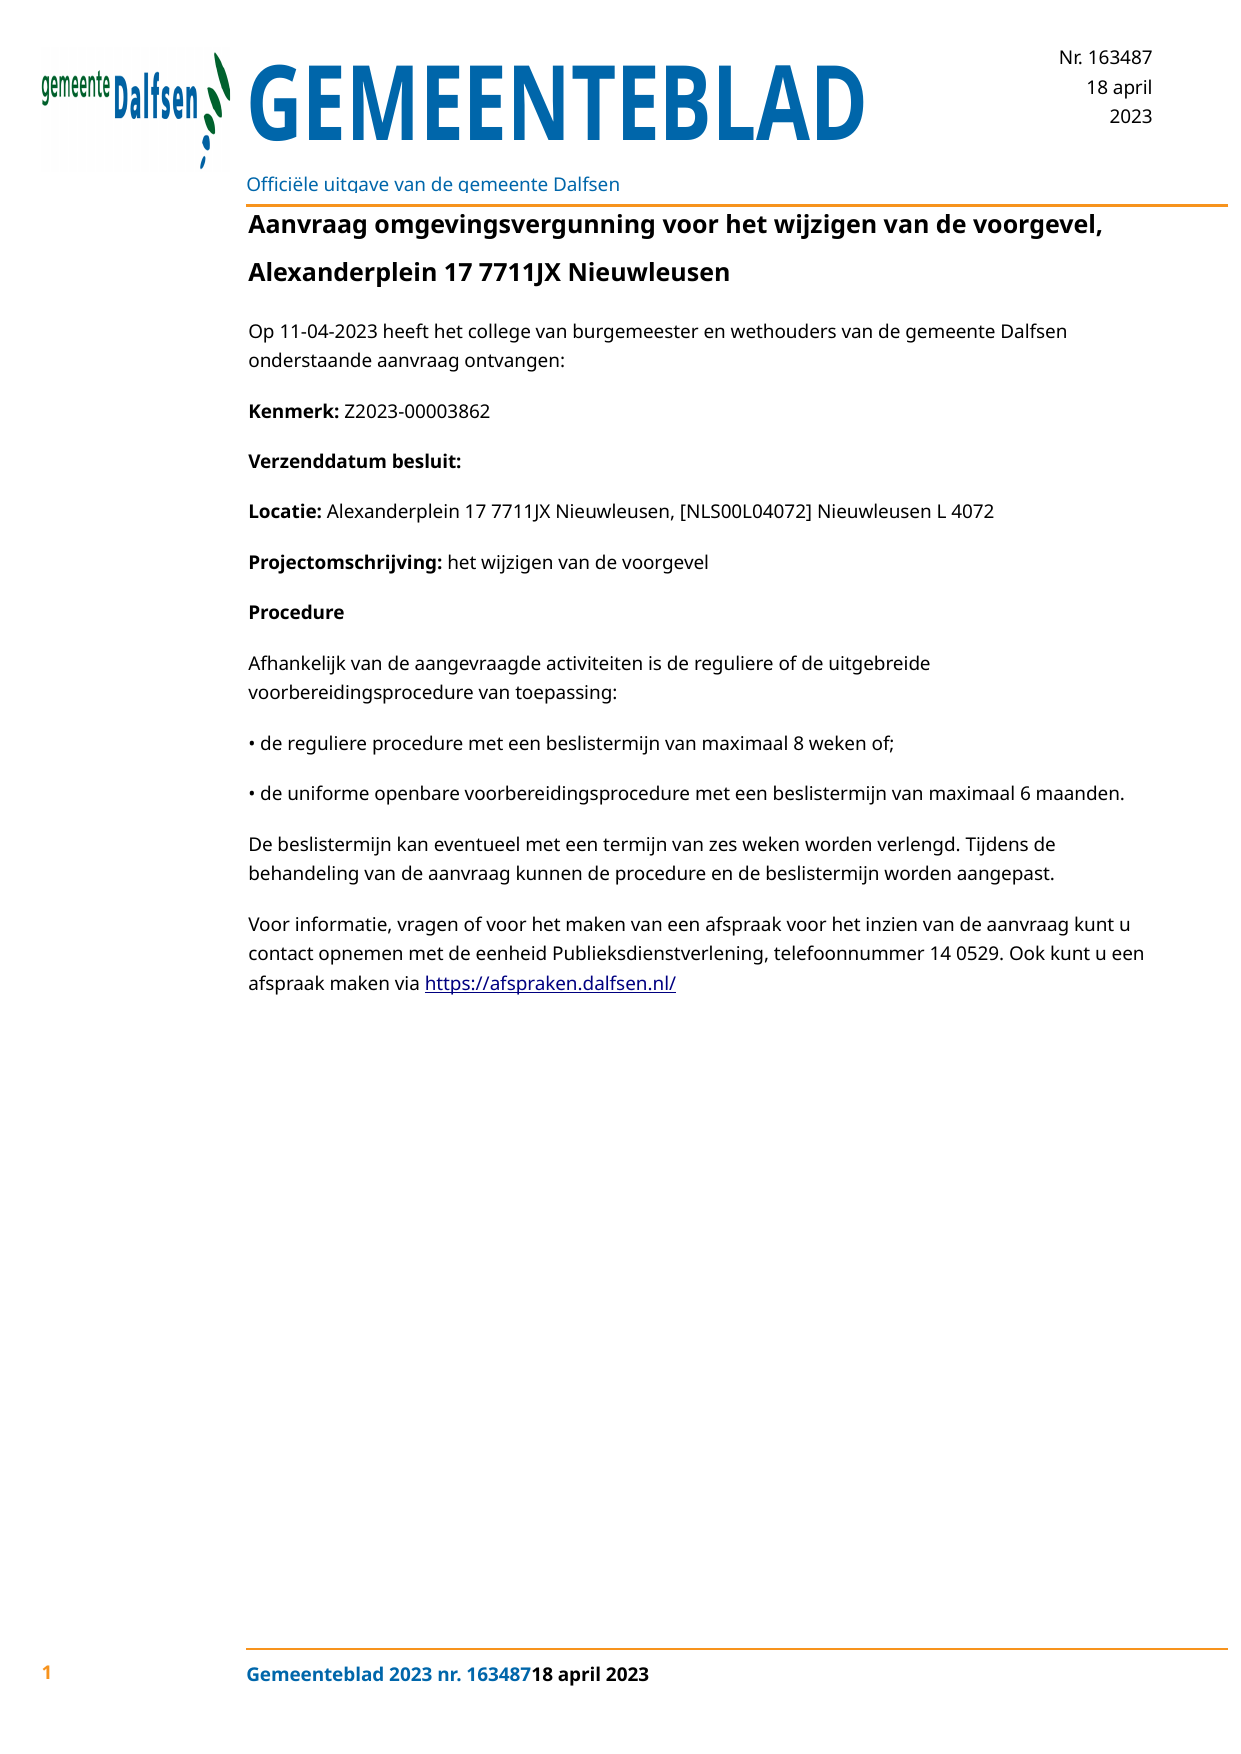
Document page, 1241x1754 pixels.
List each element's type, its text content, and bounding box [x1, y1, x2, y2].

text Aanvraag omgevingsvergunning voor het wijzigen van de voorgevel, Alexanderplein 17 7711JX Nieuwleusen [248, 207, 1152, 288]
text Procedure [248, 599, 1152, 625]
text • de reguliere procedure met een beslistermijn van maximaal 8 weken of; [248, 730, 1152, 756]
text Afhankelijk van de aangevraagde activiteiten is de reguliere of de uitgebreide voorbereidingsprocedure van toepassing: [248, 650, 1152, 705]
text Projectomschrijving: het wijzigen van de voorgevel [248, 549, 1152, 575]
picture [41, 47, 231, 172]
text Kenmerk: Z2023-00003862 [248, 398, 1152, 424]
text Op 11-04-2023 heeft het college van burgemeester en wethouders van de gemeente Dalfsen onderstaande aanvraag ontvangen: [248, 318, 1152, 373]
text Voor informatie, vragen of voor het maken van een afspraak voor het inzien van de aanvraag kunt u contact opnemen met de eenheid Publieksdienstverlening, telefoonnummer 14 0529. Ook kunt u een afspraak maken via https://afspraken.dalfsen.nl/ [248, 911, 1152, 996]
text • de uniforme openbare voorbereidingsprocedure met een beslistermijn van maximaal 6 maanden. [248, 780, 1152, 806]
text Locatie: Alexanderplein 17 7711JX Nieuwleusen, [NLS00L04072] Nieuwleusen L 4072 [248, 499, 1152, 524]
text Verzenddatum besluit: [248, 448, 1152, 474]
text De beslistermijn kan eventueel met een termijn van zes weken worden verlengd. Tijdens de behandeling van de aanvraag kunnen de procedure en de beslistermijn worden aangepast. [248, 831, 1152, 886]
